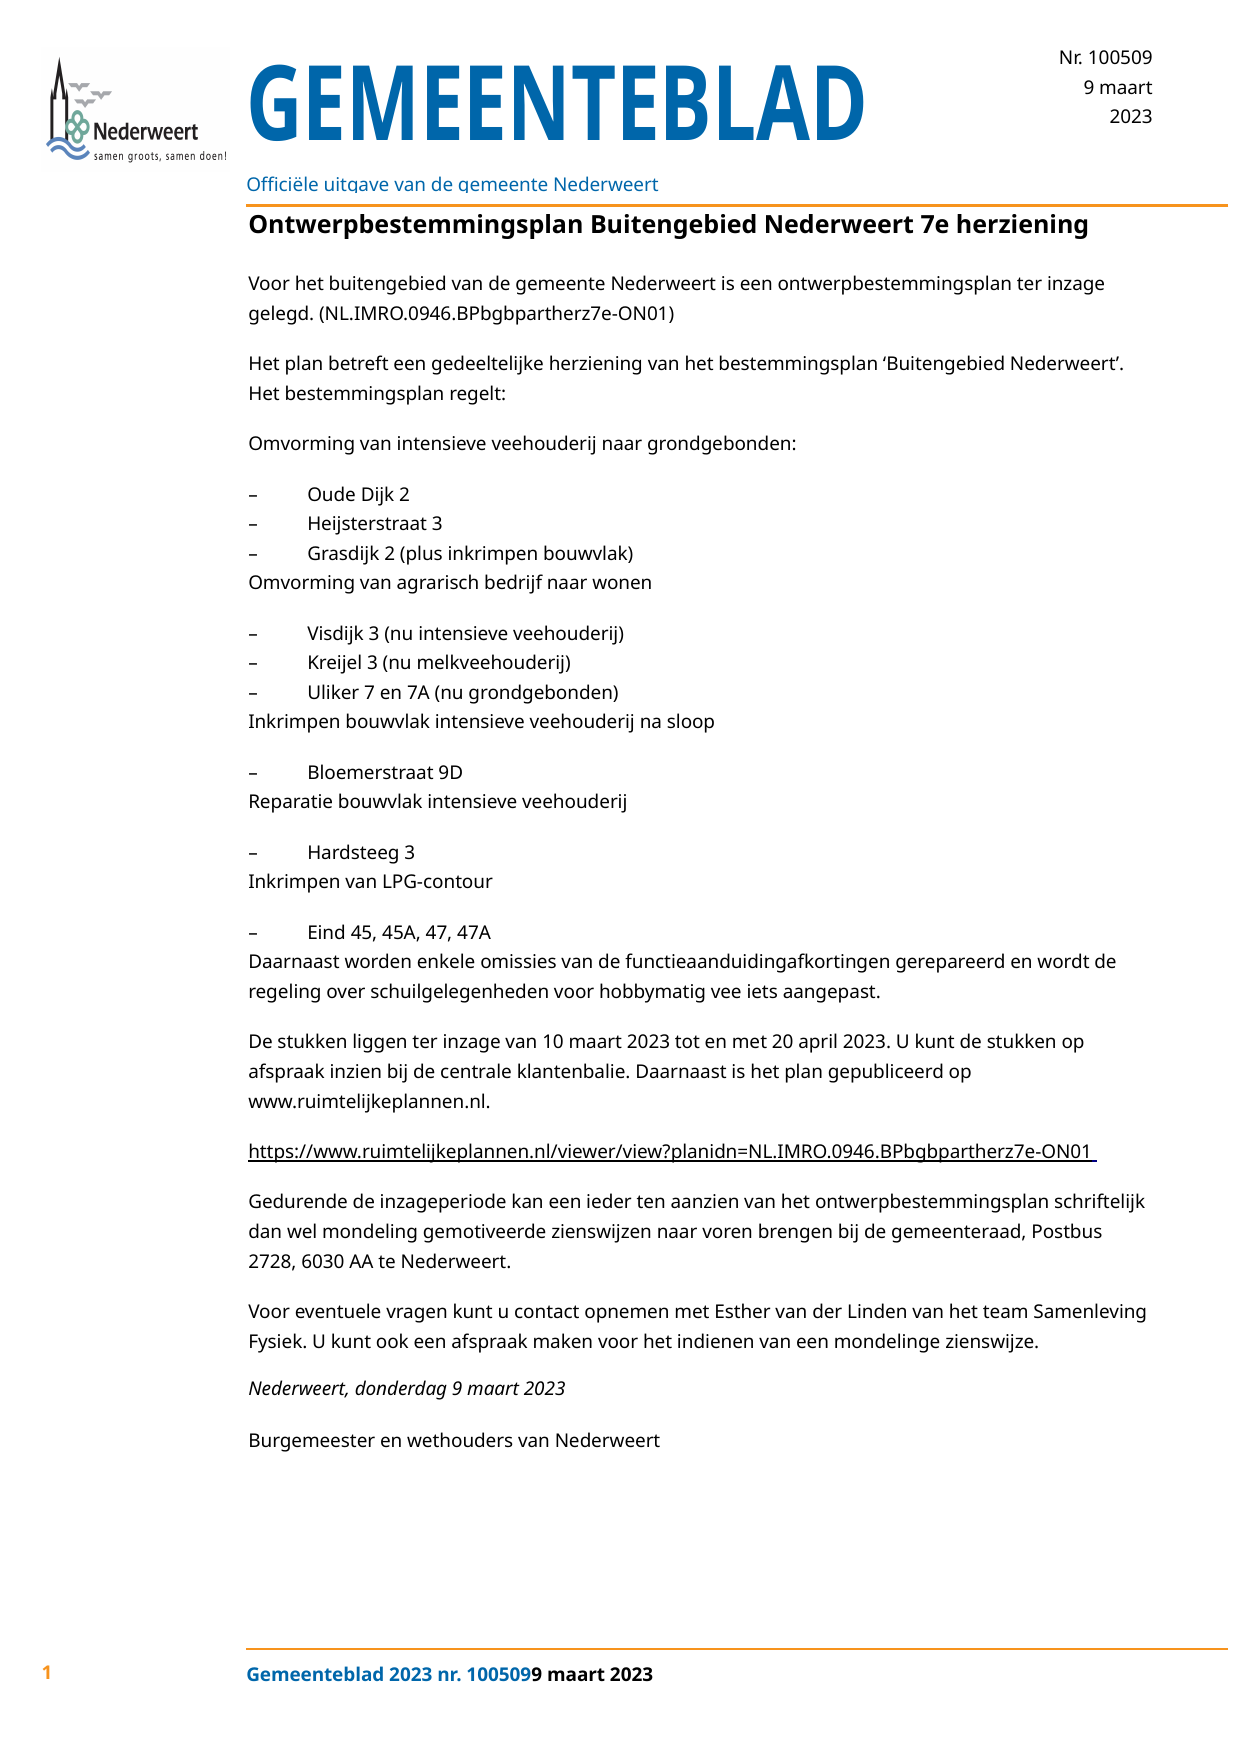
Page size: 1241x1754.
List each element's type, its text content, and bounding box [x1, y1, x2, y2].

text Omvorming van intensieve veehouderij naar grondgebonden: [248, 430, 1152, 456]
list Hardsteeg 3 [248, 839, 1152, 865]
text https://www.ruimtelijkeplannen.nl/viewer/view?planidn=NL.IMRO.0946.BPbgbpartherz7e-ON01 [248, 1138, 1152, 1164]
text Omvorming van agrarisch bedrijf naar wonen [248, 569, 1152, 595]
text Inkrimpen bouwvlak intensieve veehouderij na sloop [248, 709, 1152, 734]
text De stukken liggen ter inzage van 10 maart 2023 tot en met 20 april 2023. U kunt de stukken op afspraak inzien bij de centrale klantenbalie. Daarnaast is het plan gepubliceerd op www.ruimtelijkeplannen.nl. [248, 1029, 1152, 1113]
text Inkrimpen van LPG-contour [248, 869, 1152, 894]
list Kreijel 3 (nu melkveehouderij) [248, 649, 1152, 675]
text Daarnaast worden enkele omissies van de functieaanduidingafkortingen gerepareerd en wordt de regeling over schuilgelegenheden voor hobbymatig vee iets aangepast. [248, 949, 1152, 1004]
picture [41, 47, 231, 172]
list Oude Dijk 2 [248, 481, 1152, 506]
list Eind 45, 45A, 47, 47A [248, 919, 1152, 945]
text Voor eventuele vragen kunt u contact opnemen met Esther van der Linden van het team Samenleving Fysiek. U kunt ook een afspraak maken voor het indienen van een mondelinge zienswijze. [248, 1298, 1152, 1353]
list Grasdijk 2 (plus inkrimpen bouwvlak) [248, 540, 1152, 566]
list Uliker 7 en 7A (nu grondgebonden) [248, 679, 1152, 705]
list Heijsterstraat 3 [248, 510, 1152, 536]
list Visdijk 3 (nu intensieve veehouderij) [248, 620, 1152, 646]
text Nederweert, donderdag 9 maart 2023 [248, 1376, 1152, 1401]
text Ontwerpbestemmingsplan Buitengebied Nederweert 7e herziening [248, 207, 1152, 241]
text Voor het buitengebied van de gemeente Nederweert is een ontwerpbestemmingsplan ter inzage gelegd. (NL.IMRO.0946.BPbgbpartherz7e-ON01) [248, 270, 1152, 326]
text Burgemeester en wethouders van Nederweert [248, 1427, 1152, 1453]
text Reparatie bouwvlak intensieve veehouderij [248, 789, 1152, 814]
text Gedurende de inzageperiode kan een ieder ten aanzien van het ontwerpbestemmingsplan schriftelijk dan wel mondeling gemotiveerde zienswijzen naar voren brengen bij de gemeenteraad, Postbus 2728, 6030 AA te Nederweert. [248, 1189, 1152, 1273]
text Het plan betreft een gedeeltelijke herziening van het bestemmingsplan ‘Buitengebied Nederweert’. Het bestemmingsplan regelt: [248, 350, 1152, 406]
list Bloemerstraat 9D [248, 759, 1152, 785]
